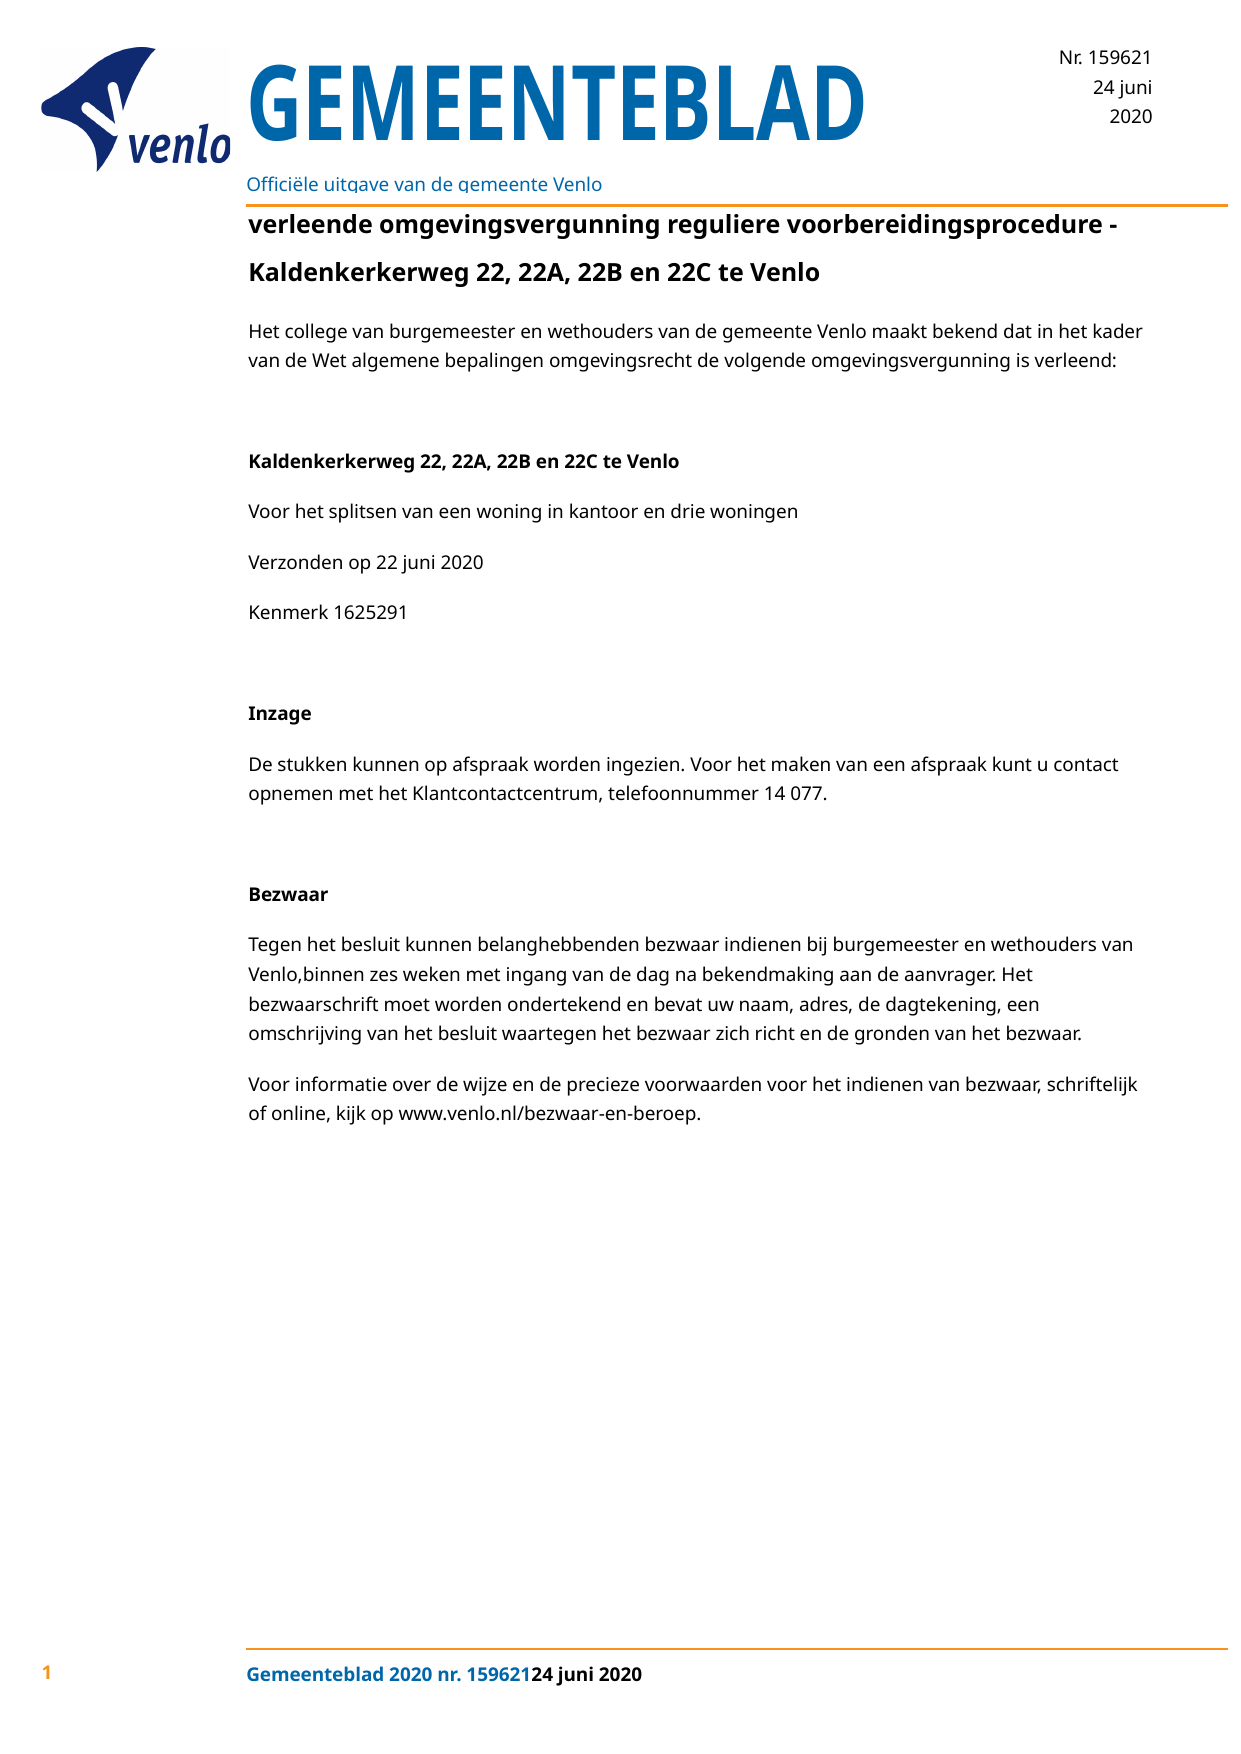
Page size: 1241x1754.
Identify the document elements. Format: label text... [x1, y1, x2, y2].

text Voor het splitsen van een woning in kantoor en drie woningen [248, 499, 1152, 524]
text Het college van burgemeester en wethouders van de gemeente Venlo maakt bekend dat in het kader van de Wet algemene bepalingen omgevingsrecht de volgende omgevingsvergunning is verleend: [248, 318, 1152, 373]
text Kaldenkerkerweg 22, 22A, 22B en 22C te Venlo [248, 448, 1152, 474]
text Bezwaar [248, 881, 1152, 907]
text Tegen het besluit kunnen belanghebbenden bezwaar indienen bij burgemeester en wethouders van Venlo,binnen zes weken met ingang van de dag na bekendmaking aan de aanvrager. Het bezwaarschrift moet worden ondertekend en bevat uw naam, adres, de dagtekening, een omschrijving van het besluit waartegen het bezwaar zich richt en de gronden van het bezwaar. [248, 932, 1152, 1046]
text Kenmerk 1625291 [248, 599, 1152, 625]
text verleende omgevingsvergunning reguliere voorbereidingsprocedure - Kaldenkerkerweg 22, 22A, 22B en 22C te Venlo [248, 207, 1152, 288]
picture [41, 47, 231, 172]
text De stukken kunnen op afspraak worden ingezien. Voor het maken van een afspraak kunt u contact opnemen met het Klantcontactcentrum, telefoonnummer 14 077. [248, 751, 1152, 806]
text Voor informatie over de wijze en de precieze voorwaarden voor het indienen van bezwaar, schriftelijk of online, kijk op www.venlo.nl/bezwaar-en-beroep. [248, 1071, 1152, 1126]
text Inzage [248, 700, 1152, 726]
text Verzonden op 22 juni 2020 [248, 549, 1152, 575]
